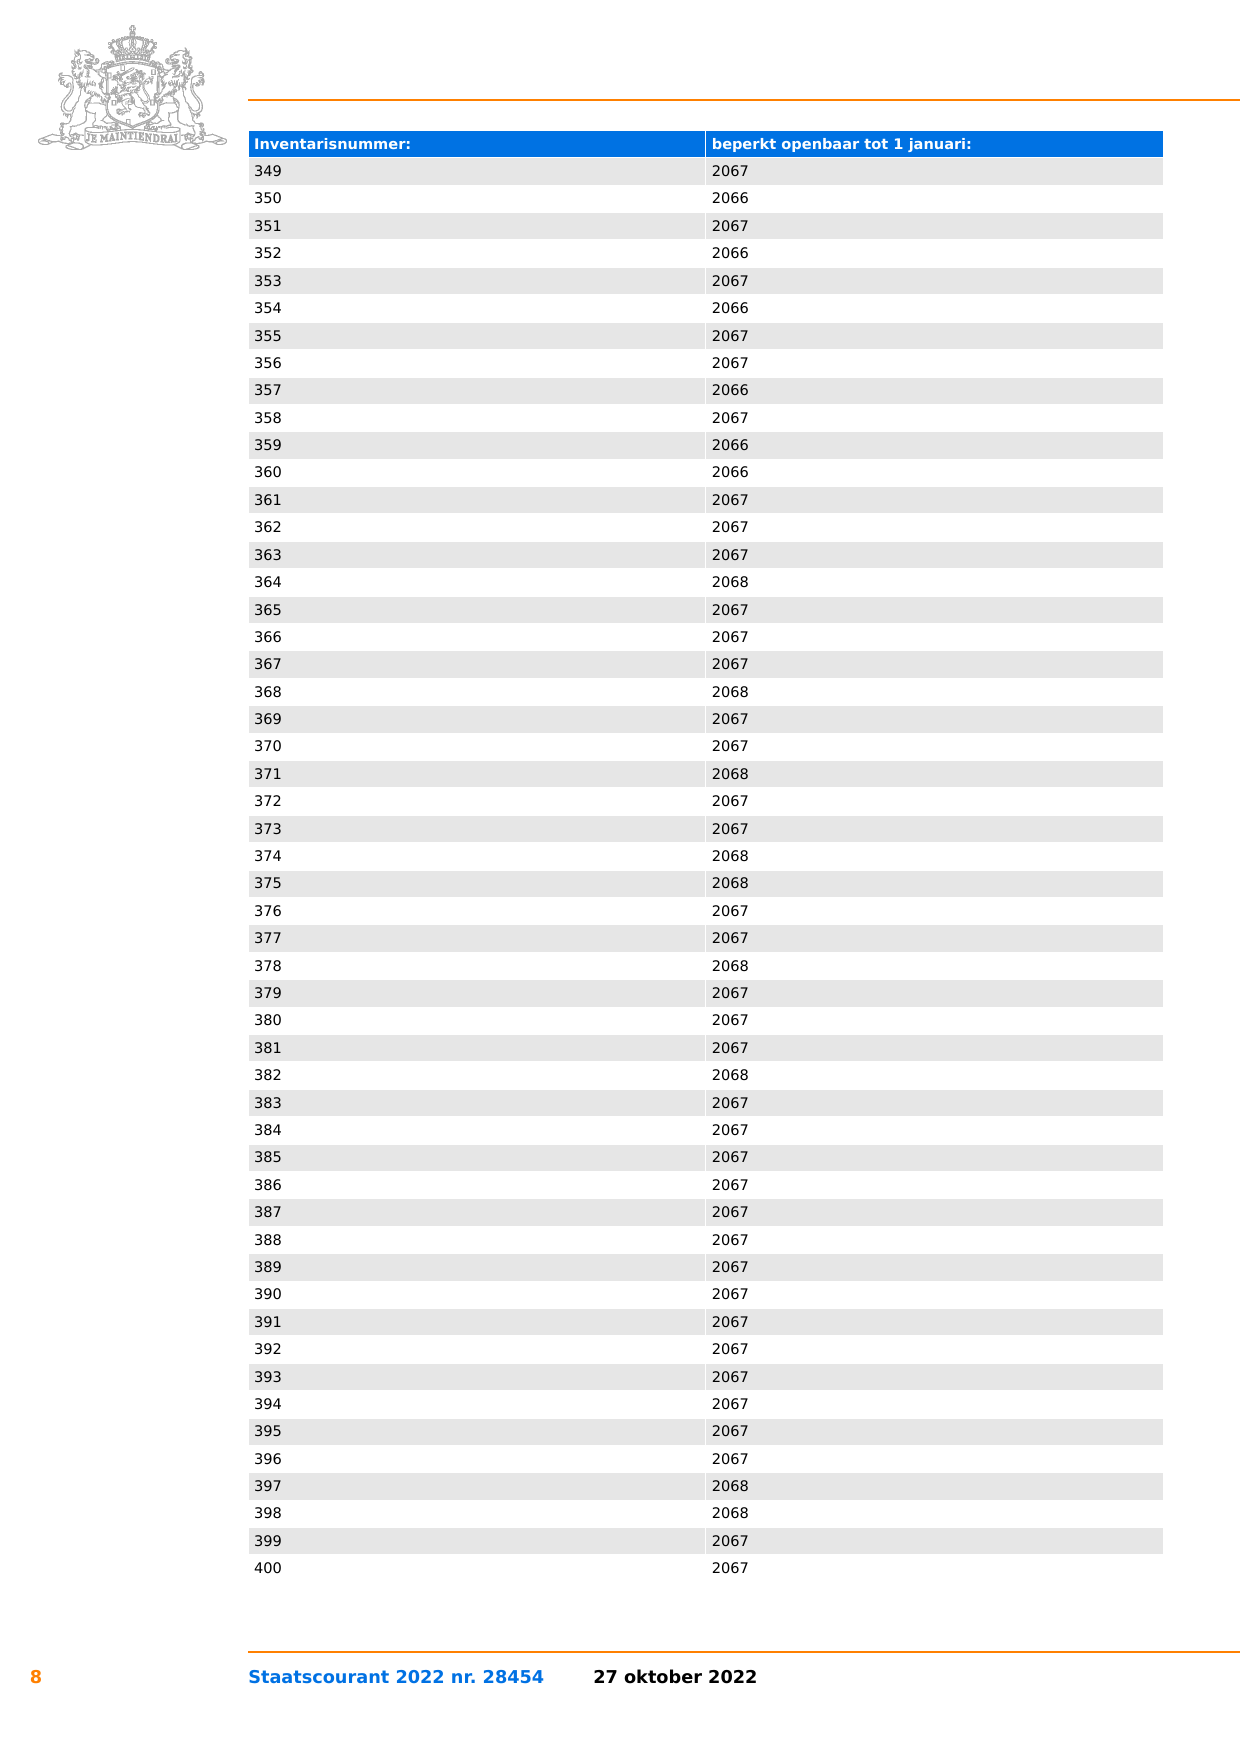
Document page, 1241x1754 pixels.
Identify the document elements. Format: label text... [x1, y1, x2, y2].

table_cell 393 [249, 1364, 705, 1390]
table_cell 370 [249, 734, 705, 760]
table_cell 2067 [706, 597, 1163, 623]
table_cell 400 [249, 1556, 705, 1582]
table_cell 388 [249, 1227, 705, 1253]
table_cell 2067 [706, 1336, 1163, 1363]
table_cell 2067 [706, 980, 1163, 1007]
table_cell 372 [249, 789, 705, 815]
table_cell 359 [249, 432, 705, 459]
table_cell 2067 [706, 816, 1163, 842]
table_cell 2068 [706, 871, 1163, 897]
table_cell 2067 [706, 1172, 1163, 1198]
table_cell 2067 [706, 1309, 1163, 1335]
table_cell 368 [249, 679, 705, 705]
table_cell 390 [249, 1282, 705, 1308]
table_cell 396 [249, 1446, 705, 1472]
table_cell 351 [249, 213, 705, 239]
table_cell 394 [249, 1391, 705, 1417]
table_cell 398 [249, 1501, 705, 1527]
table_cell 2068 [706, 953, 1163, 979]
table_cell 2067 [706, 1391, 1163, 1417]
table_cell 2067 [706, 651, 1163, 678]
table_cell 2067 [706, 1035, 1163, 1061]
table_cell 391 [249, 1309, 705, 1335]
table_cell 384 [249, 1117, 705, 1143]
table_cell 365 [249, 597, 705, 623]
table_cell 2067 [706, 213, 1163, 239]
table_cell 358 [249, 405, 705, 431]
table_cell 2068 [706, 843, 1163, 869]
table_cell 2067 [706, 323, 1163, 349]
table_cell 2068 [706, 1473, 1163, 1500]
table_cell 363 [249, 542, 705, 568]
table_header Inventarisnummer: [249, 131, 705, 157]
table_cell 2067 [706, 706, 1163, 733]
table_cell 367 [249, 651, 705, 678]
table_cell 387 [249, 1199, 705, 1226]
table_cell 383 [249, 1090, 705, 1116]
table_cell 360 [249, 460, 705, 486]
table_cell 2067 [706, 1117, 1163, 1143]
table_cell 386 [249, 1172, 705, 1198]
table_cell 2067 [706, 1364, 1163, 1390]
table_cell 349 [249, 158, 705, 185]
table_cell 357 [249, 378, 705, 404]
table_cell 379 [249, 980, 705, 1007]
table_cell 355 [249, 323, 705, 349]
table_cell 356 [249, 350, 705, 376]
table_cell 2066 [706, 378, 1163, 404]
table_cell 2067 [706, 1254, 1163, 1281]
table_cell 2067 [706, 405, 1163, 431]
table_cell 2067 [706, 1282, 1163, 1308]
table_cell 395 [249, 1419, 705, 1445]
table_cell 364 [249, 569, 705, 596]
table_cell 361 [249, 487, 705, 513]
table_cell 2067 [706, 925, 1163, 952]
table_cell 350 [249, 186, 705, 212]
table_cell 2067 [706, 158, 1163, 185]
table_cell 397 [249, 1473, 705, 1500]
table_cell 378 [249, 953, 705, 979]
table_cell 2068 [706, 1501, 1163, 1527]
table_cell 374 [249, 843, 705, 869]
table_cell 371 [249, 761, 705, 787]
table_cell 375 [249, 871, 705, 897]
table_cell 2067 [706, 1008, 1163, 1034]
table_cell 2067 [706, 1419, 1163, 1445]
table_cell 2067 [706, 1227, 1163, 1253]
table_cell 2067 [706, 1199, 1163, 1226]
table_cell 366 [249, 624, 705, 650]
table_cell 2067 [706, 487, 1163, 513]
table_cell 389 [249, 1254, 705, 1281]
table_cell 2067 [706, 789, 1163, 815]
table_cell 353 [249, 268, 705, 294]
table_cell 392 [249, 1336, 705, 1363]
table_cell 362 [249, 515, 705, 541]
table_cell 2067 [706, 515, 1163, 541]
table_cell 2068 [706, 569, 1163, 596]
table_cell 385 [249, 1145, 705, 1171]
table_cell 2067 [706, 1528, 1163, 1554]
table_cell 352 [249, 241, 705, 267]
table_cell 2068 [706, 679, 1163, 705]
table_cell 2066 [706, 295, 1163, 322]
table_cell 2067 [706, 1446, 1163, 1472]
table_cell 381 [249, 1035, 705, 1061]
table_cell 2067 [706, 624, 1163, 650]
table_cell 2067 [706, 268, 1163, 294]
table_header beperkt openbaar tot 1 januari: [706, 131, 1163, 157]
picture [38, 25, 227, 150]
table_cell 2066 [706, 241, 1163, 267]
table_cell 399 [249, 1528, 705, 1554]
table_cell 382 [249, 1063, 705, 1089]
table_cell 2066 [706, 460, 1163, 486]
table_cell 354 [249, 295, 705, 322]
table_cell 380 [249, 1008, 705, 1034]
table_cell 2067 [706, 898, 1163, 924]
table_cell 2066 [706, 432, 1163, 459]
table_cell 2067 [706, 542, 1163, 568]
table_cell 2066 [706, 186, 1163, 212]
table_cell 373 [249, 816, 705, 842]
table_cell 376 [249, 898, 705, 924]
table_cell 377 [249, 925, 705, 952]
table_cell 2067 [706, 350, 1163, 376]
table_cell 2068 [706, 1063, 1163, 1089]
table_cell 2067 [706, 1145, 1163, 1171]
table_cell 2067 [706, 1556, 1163, 1582]
table_cell 369 [249, 706, 705, 733]
table_cell 2068 [706, 761, 1163, 787]
table_cell 2067 [706, 734, 1163, 760]
table_cell 2067 [706, 1090, 1163, 1116]
